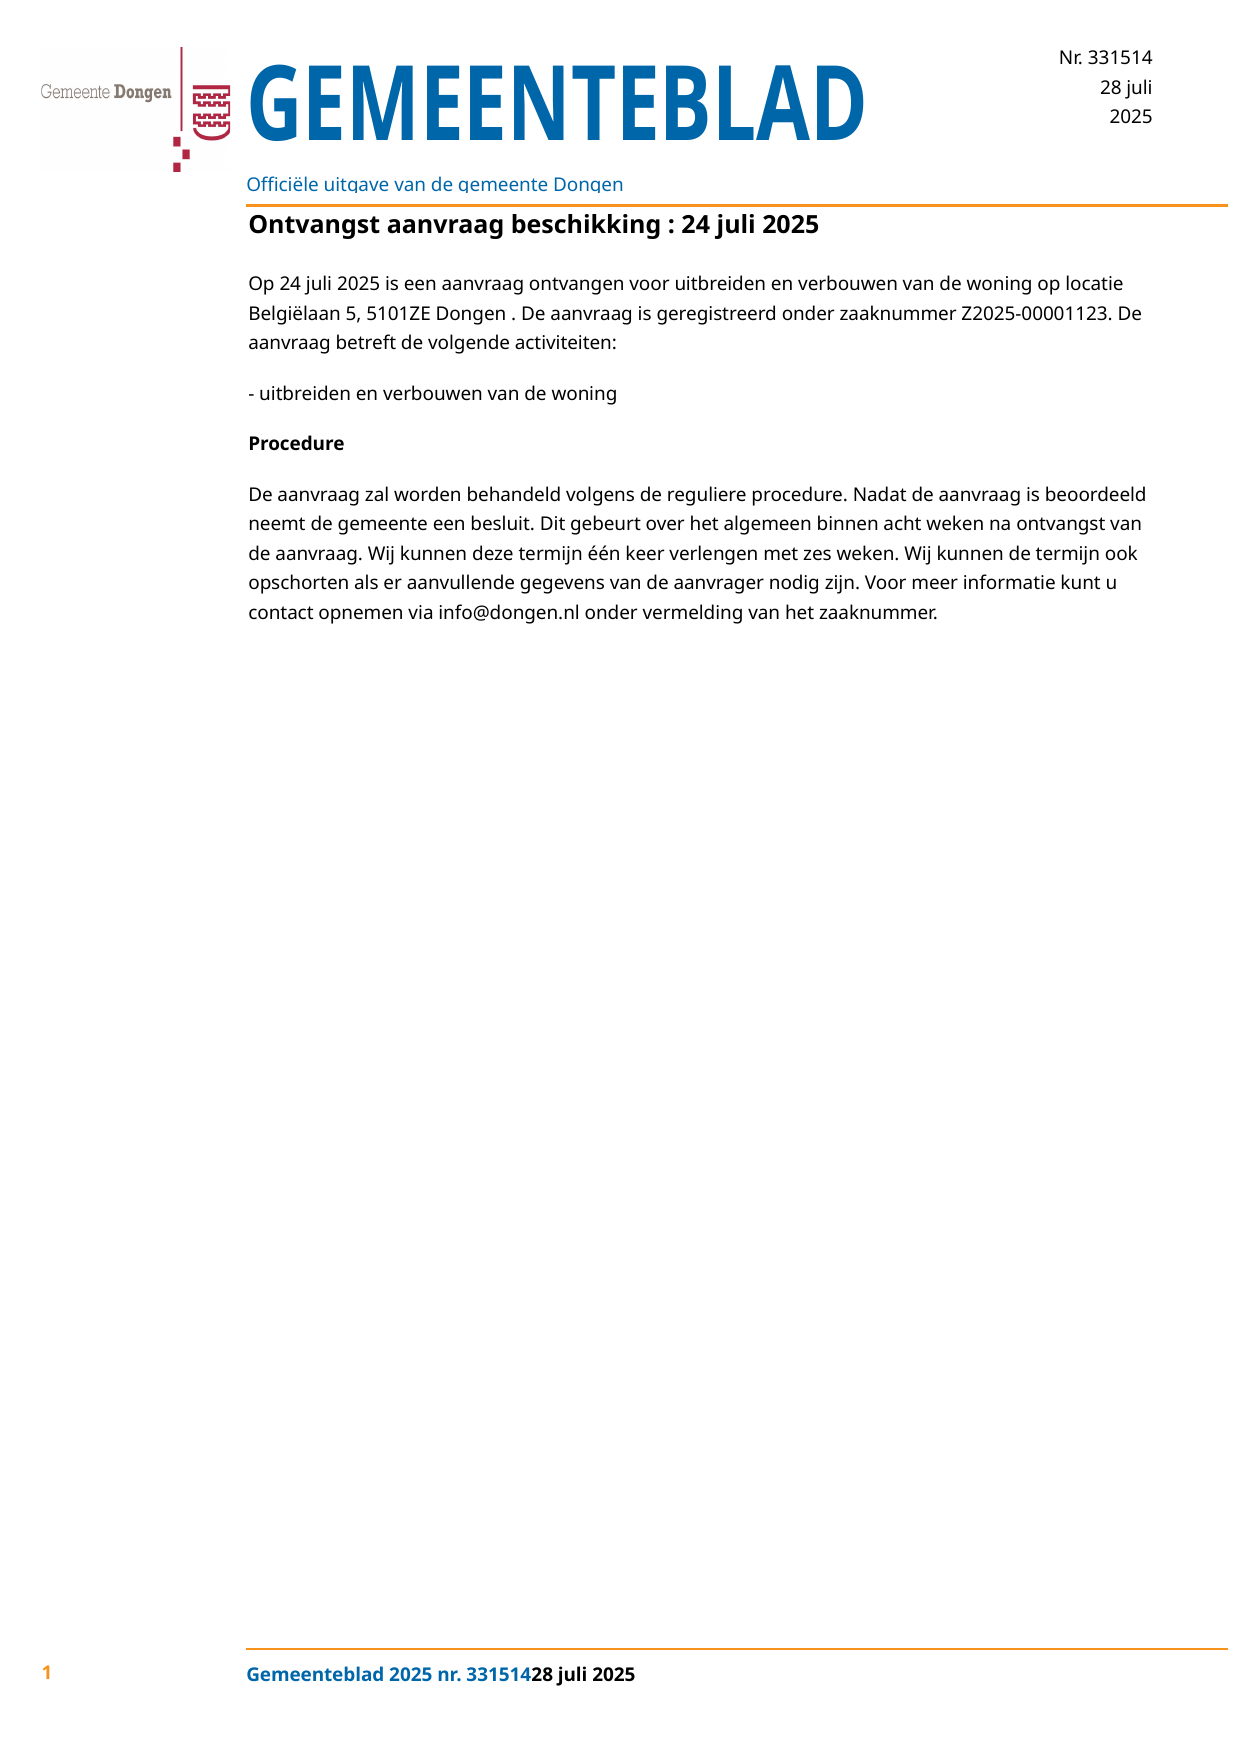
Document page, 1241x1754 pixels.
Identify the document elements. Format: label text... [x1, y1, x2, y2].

picture [41, 47, 231, 172]
text Procedure [248, 430, 1152, 456]
text - uitbreiden en verbouwen van de woning [248, 380, 1152, 406]
text Op 24 juli 2025 is een aanvraag ontvangen voor uitbreiden en verbouwen van de woning op locatie Belgiëlaan 5, 5101ZE Dongen . De aanvraag is geregistreerd onder zaaknummer Z2025-00001123. De aanvraag betreft de volgende activiteiten: [248, 270, 1152, 355]
text De aanvraag zal worden behandeld volgens de reguliere procedure. Nadat de aanvraag is beoordeeld neemt de gemeente een besluit. Dit gebeurt over het algemeen binnen acht weken na ontvangst van de aanvraag. Wij kunnen deze termijn één keer verlengen met zes weken. Wij kunnen de termijn ook opschorten als er aanvullende gegevens van de aanvrager nodig zijn. Voor meer informatie kunt u contact opnemen via info@dongen.nl onder vermelding van het zaaknummer. [248, 481, 1152, 625]
text Ontvangst aanvraag beschikking : 24 juli 2025 [248, 207, 1152, 241]
